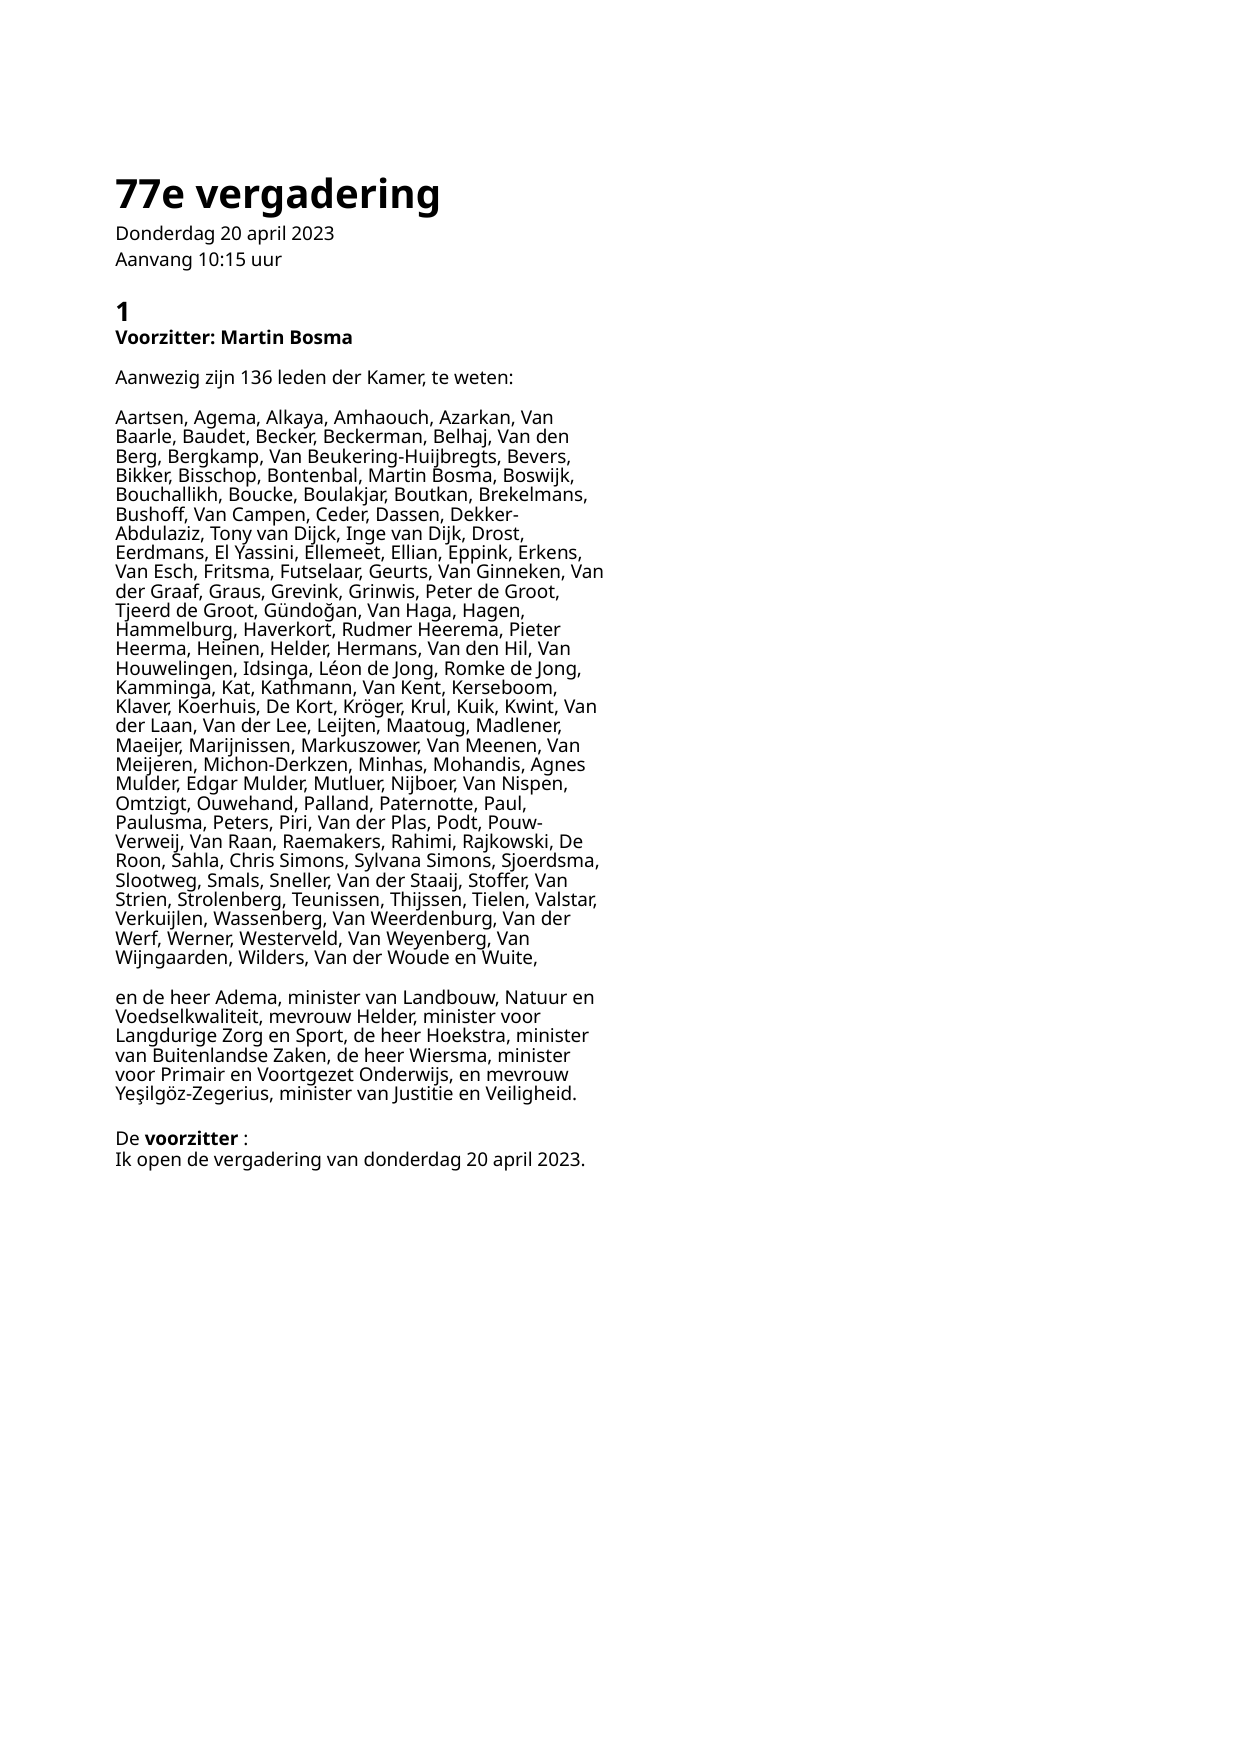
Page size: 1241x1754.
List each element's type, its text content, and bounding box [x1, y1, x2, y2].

text en de heer Adema, minister van Landbouw, Natuur en Voedselkwaliteit, mevrouw Helder, minister voor Langdurige Zorg en Sport, de heer Hoekstra, minister van Buitenlandse Zaken, de heer Wiersma, minister voor Primair en Voortgezet Onderwijs, en mevrouw Yeşilgöz-Zegerius, minister van Justitie en Veiligheid. [115, 989, 605, 1104]
text Donderdag 20 april 2023 [115, 220, 605, 246]
text Aanvang 10:15 uur [115, 246, 605, 272]
text Ik open de vergadering van donderdag 20 april 2023. [115, 1151, 605, 1170]
text 1 [115, 292, 605, 329]
text 77e vergadering [115, 165, 605, 220]
text Aanwezig zijn 136 leden der Kamer, te weten: [115, 369, 605, 388]
text Aartsen, Agema, Alkaya, Amhaouch, Azarkan, Van Baarle, Baudet, Becker, Beckerman, Belhaj, Van den Berg, Bergkamp, Van Beukering-Huijbregts, Bevers, Bikker, Bisschop, Bontenbal, Martin Bosma, Boswijk, Bouchallikh, Boucke, Boulakjar, Boutkan, Brekelmans, Bushoff, Van Campen, Ceder, Dassen, Dekker-Abdulaziz, Tony van Dijck, Inge van Dijk, Drost, Eerdmans, El Yassini, Ellemeet, Ellian, Eppink, Erkens, Van Esch, Fritsma, Futselaar, Geurts, Van Ginneken, Van der Graaf, Graus, Grevink, Grinwis, Peter de Groot, Tjeerd de Groot, Gündoğan, Van Haga, Hagen, Hammelburg, Haverkort, Rudmer Heerema, Pieter Heerma, Heinen, Helder, Hermans, Van den Hil, Van Houwelingen, Idsinga, Léon de Jong, Romke de Jong, Kamminga, Kat, Kathmann, Van Kent, Kerseboom, Klaver, Koerhuis, De Kort, Kröger, Krul, Kuik, Kwint, Van der Laan, Van der Lee, Leijten, Maatoug, Madlener, Maeijer, Marijnissen, Markuszower, Van Meenen, Van Meijeren, Michon-Derkzen, Minhas, Mohandis, Agnes Mulder, Edgar Mulder, Mutluer, Nijboer, Van Nispen, Omtzigt, Ouwehand, Palland, Paternotte, Paul, Paulusma, Peters, Piri, Van der Plas, Podt, Pouw-Verweij, Van Raan, Raemakers, Rahimi, Rajkowski, De Roon, Sahla, Chris Simons, Sylvana Simons, Sjoerdsma, Slootweg, Smals, Sneller, Van der Staaij, Stoffer, Van Strien, Strolenberg, Teunissen, Thijssen, Tielen, Valstar, Verkuijlen, Wassenberg, Van Weerdenburg, Van der Werf, Werner, Westerveld, Van Weyenberg, Van Wijngaarden, Wilders, Van der Woude en Wuite, [115, 409, 605, 968]
text De voorzitter : [115, 1125, 605, 1151]
text Voorzitter: Martin Bosma [115, 329, 605, 348]
